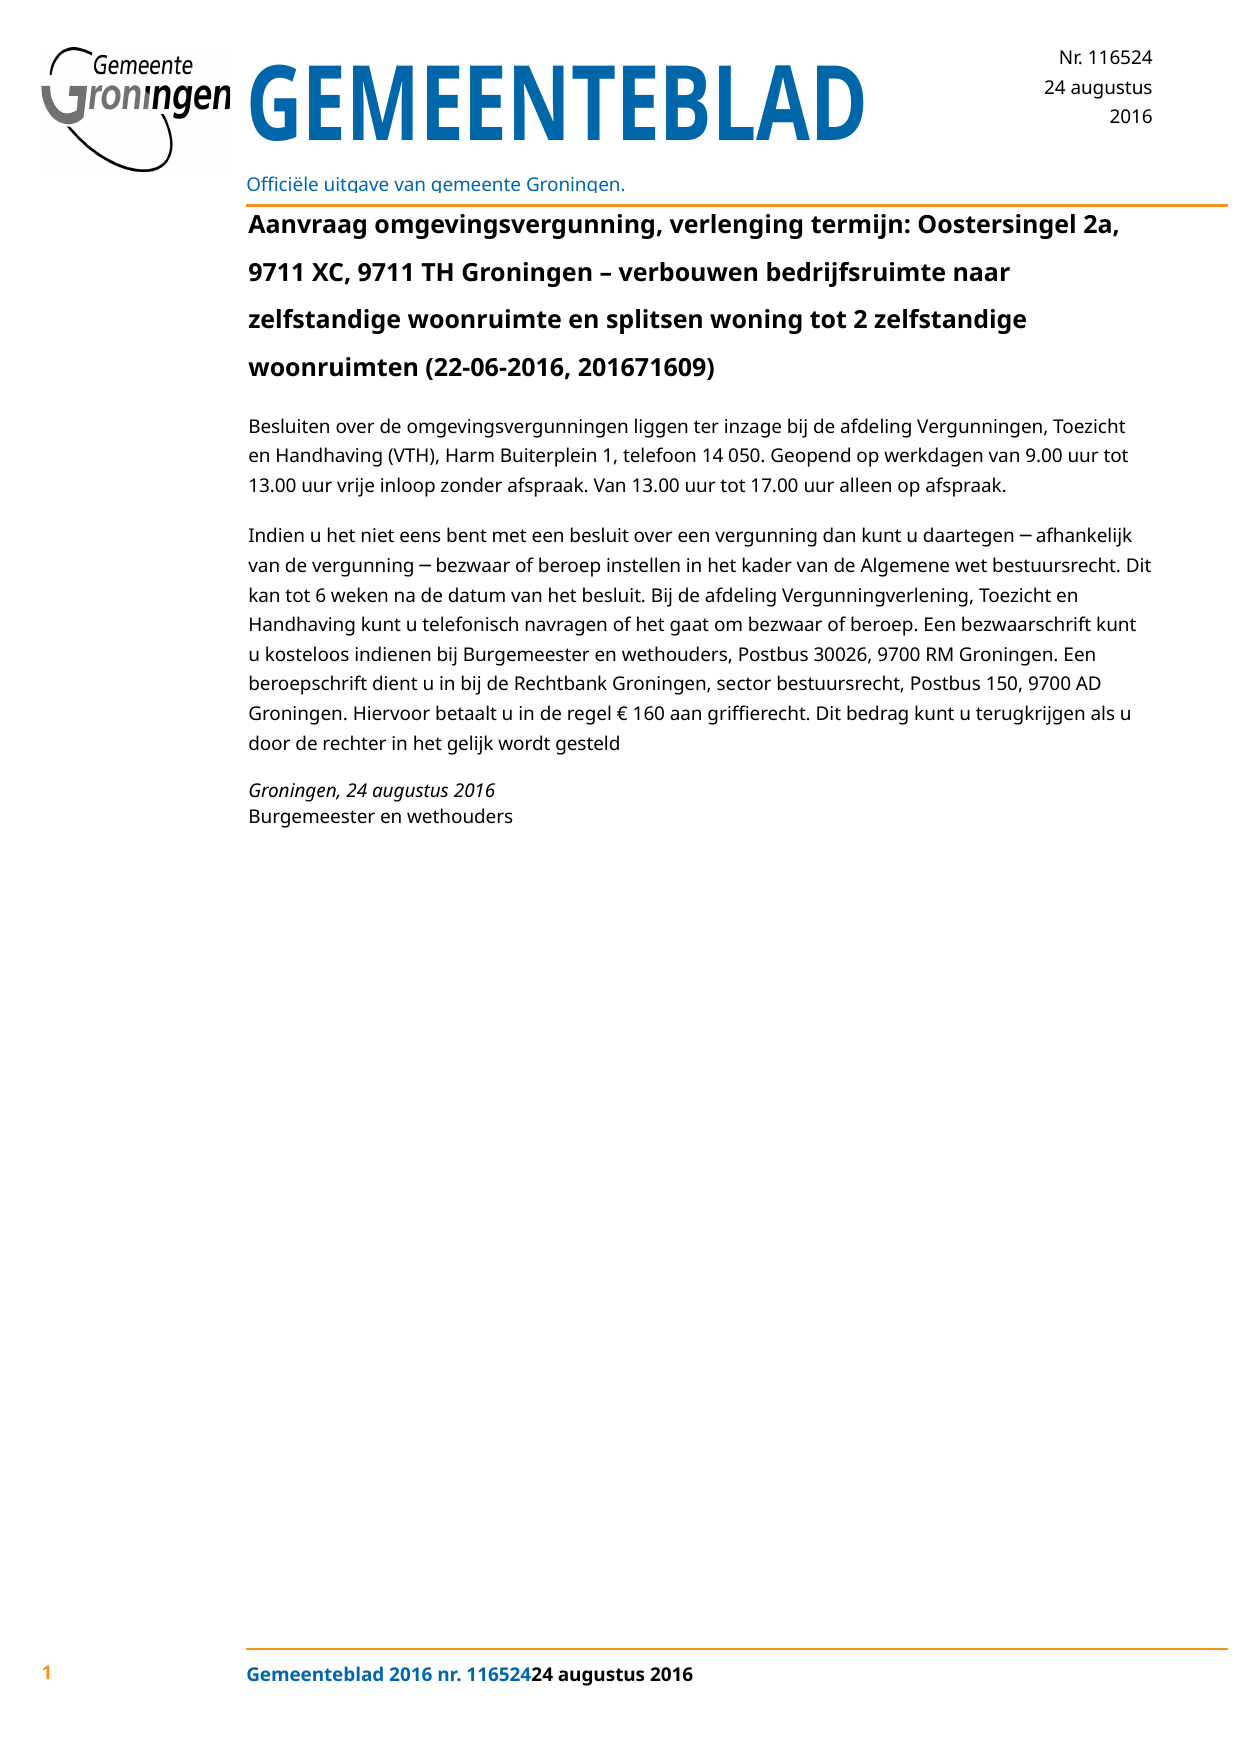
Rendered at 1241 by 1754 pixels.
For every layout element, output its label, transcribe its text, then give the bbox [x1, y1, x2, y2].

text Groningen, 24 augustus 2016 [248, 778, 1152, 803]
picture [41, 47, 231, 172]
text Besluiten over de omgevingsvergunningen liggen ter inzage bij de afdeling Vergunningen, Toezicht en Handhaving (VTH), Harm Buiterplein 1, telefoon 14 050. Geopend op werkdagen van 9.00 uur tot 13.00 uur vrije inloop zonder afspraak. Van 13.00 uur tot 17.00 uur alleen op afspraak. [248, 413, 1152, 498]
text Burgemeester en wethouders [248, 803, 1152, 829]
text Indien u het niet eens bent met een besluit over een vergunning dan kunt u daartegen ─ afhankelijk van de vergunning ─ bezwaar of beroep instellen in het kader van de Algemene wet bestuursrecht. Dit kan tot 6 weken na de datum van het besluit. Bij de afdeling Vergunningverlening, Toezicht en Handhaving kunt u telefonisch navragen of het gaat om bezwaar of beroep. Een bezwaarschrift kunt u kosteloos indienen bij Burgemeester en wethouders, Postbus 30026, 9700 RM Groningen. Een beroepschrift dient u in bij de Rechtbank Groningen, sector bestuursrecht, Postbus 150, 9700 AD Groningen. Hiervoor betaalt u in de regel € 160 aan griffierecht. Dit bedrag kunt u terugkrijgen als u door de rechter in het gelijk wordt gesteld [248, 523, 1152, 756]
text Aanvraag omgevingsvergunning, verlenging termijn: Oostersingel 2a, 9711 XC, 9711 TH Groningen – verbouwen bedrijfsruimte naar zelfstandige woonruimte en splitsen woning tot 2 zelfstandige woonruimten (22-06-2016, 201671609) [248, 207, 1152, 384]
